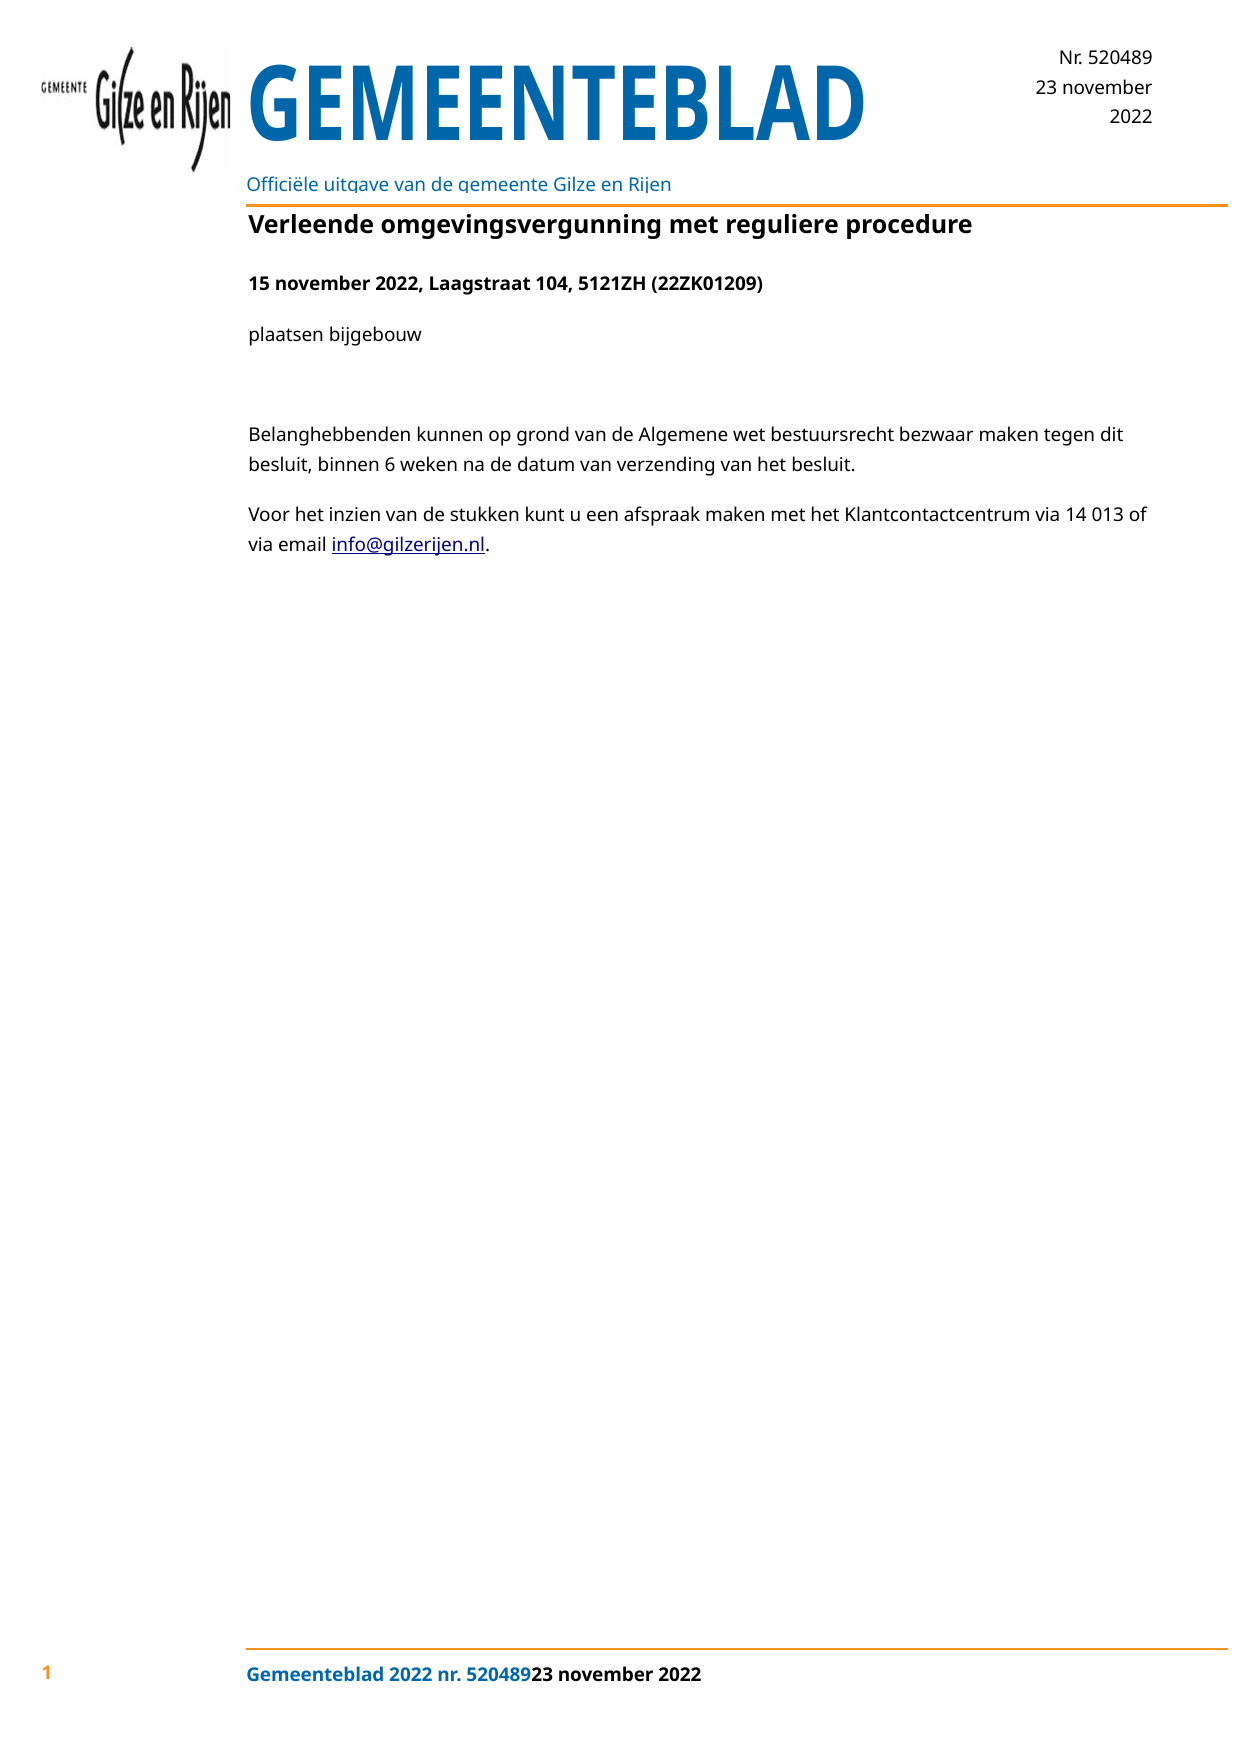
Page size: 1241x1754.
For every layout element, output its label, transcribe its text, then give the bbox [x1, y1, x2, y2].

text Verleende omgevingsvergunning met reguliere procedure [248, 207, 1152, 241]
picture [41, 47, 231, 172]
text 15 november 2022, Laagstraat 104, 5121ZH (22ZK01209) [248, 270, 1152, 296]
text Belanghebbenden kunnen op grond van de Algemene wet bestuursrecht bezwaar maken tegen dit besluit, binnen 6 weken na de datum van verzending van het besluit. [248, 422, 1152, 477]
text plaatsen bijgebouw [248, 321, 1152, 346]
text Voor het inzien van de stukken kunt u een afspraak maken met het Klantcontactcentrum via 14 013 of via email info@gilzerijen.nl. [248, 502, 1152, 557]
